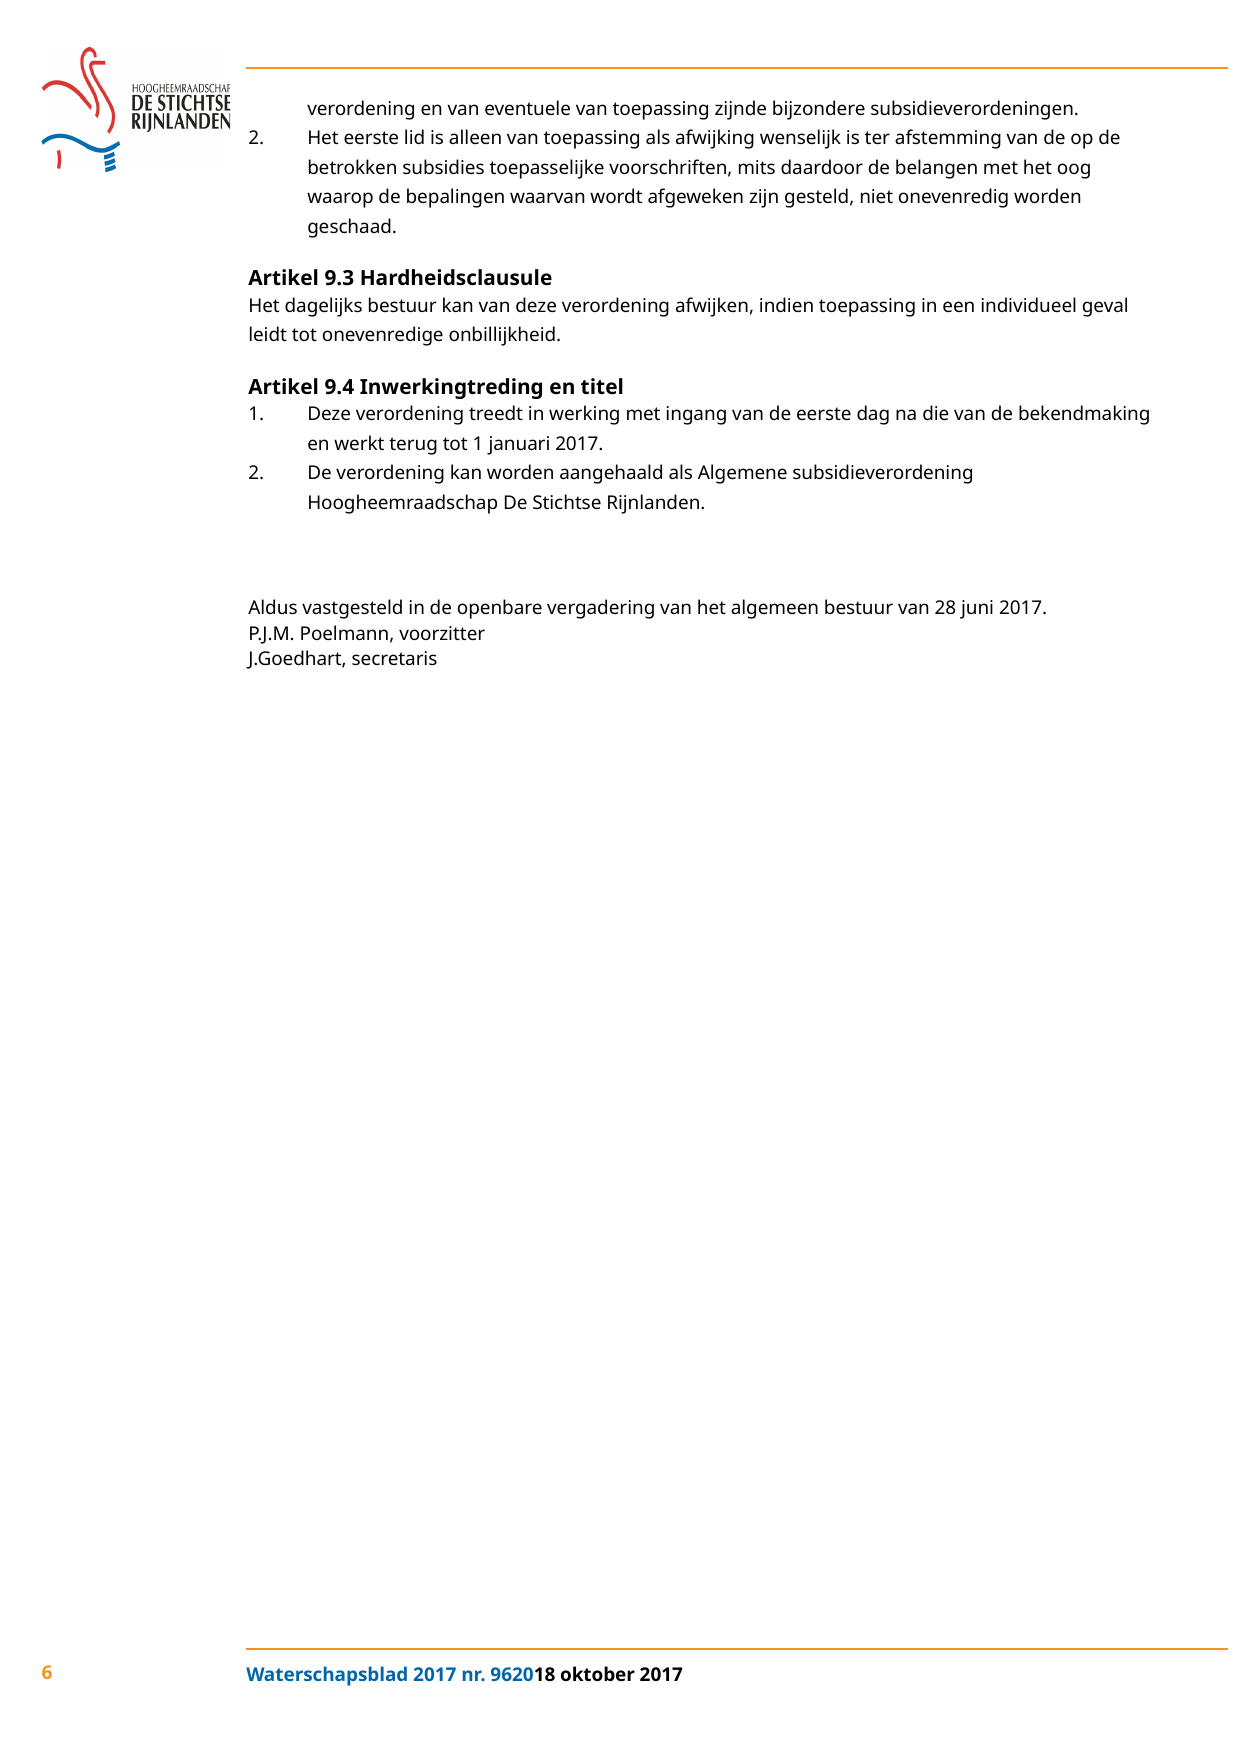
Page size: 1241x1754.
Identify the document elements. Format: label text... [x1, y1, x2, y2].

list verordening en van eventuele van toepassing zijnde bijzondere subsidieverordeningen. [248, 95, 1152, 121]
list Deze verordening treedt in werking met ingang van de eerste dag na die van de bekendmaking en werkt terug tot 1 januari 2017. [248, 400, 1152, 456]
text P.J.M. Poelmann, voorzitter [248, 620, 1152, 645]
text Het dagelijks bestuur kan van deze verordening afwijken, indien toepassing in een individueel geval leidt tot onevenredige onbillijkheid. [248, 292, 1152, 347]
text Artikel 9.4 Inwerkingtreding en titel [248, 372, 1152, 400]
list Het eerste lid is alleen van toepassing als afwijking wenselijk is ter afstemming van de op de betrokken subsidies toepasselijke voorschriften, mits daardoor de belangen met het oog waarop de bepalingen waarvan wordt afgeweken zijn gesteld, niet onevenredig worden geschaad. [248, 124, 1152, 239]
picture [41, 47, 231, 172]
text J.Goedhart, secretaris [248, 645, 1152, 671]
list De verordening kan worden aangehaald als Algemene subsidieverordening Hoogheemraadschap De Stichtse Rijnlanden. [248, 459, 1152, 515]
text Aldus vastgesteld in de openbare vergadering van het algemeen bestuur van 28 juni 2017. [248, 594, 1152, 620]
text Artikel 9.3 Hardheidsclausule [248, 263, 1152, 292]
